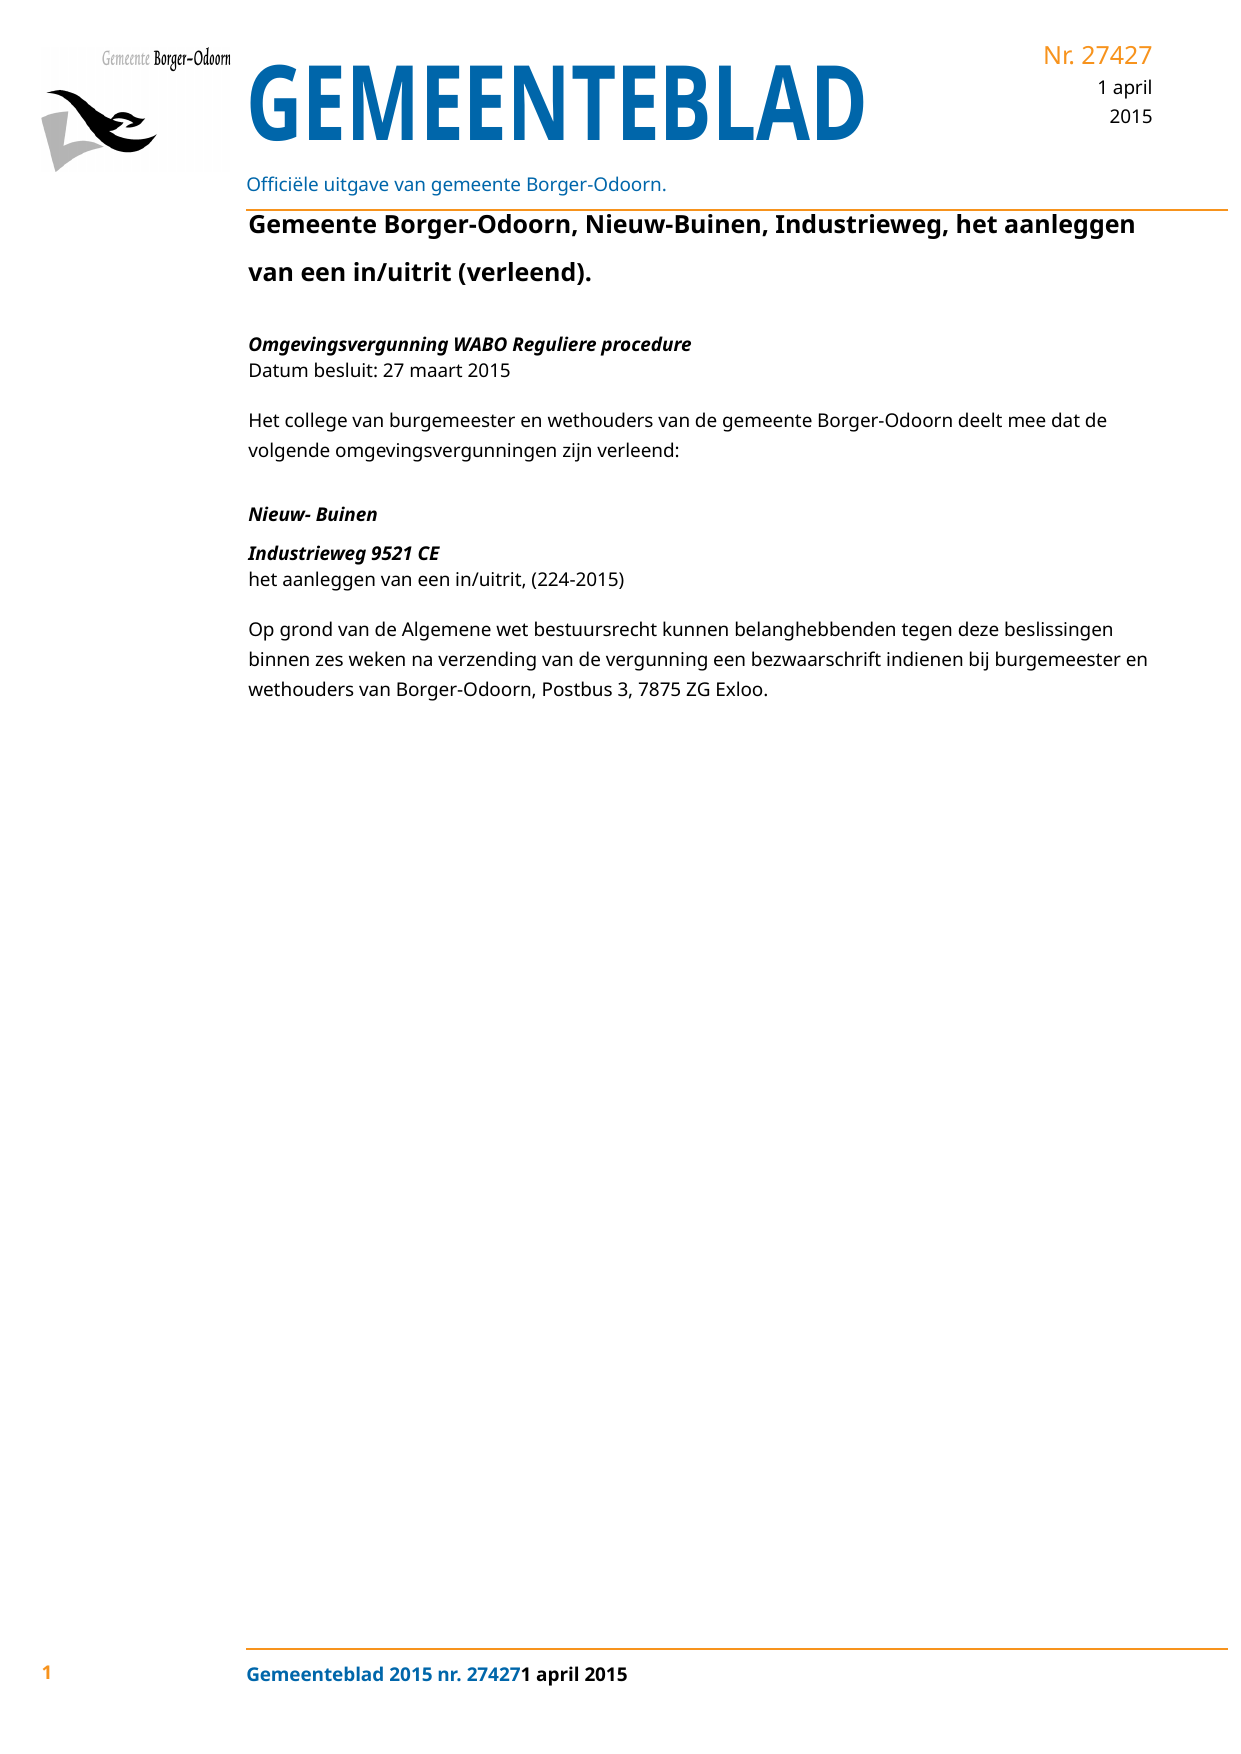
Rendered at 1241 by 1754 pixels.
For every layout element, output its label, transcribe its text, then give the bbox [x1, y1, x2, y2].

text het aanleggen van een in/uitrit, (224-2015) [248, 566, 1152, 592]
text Op grond van de Algemene wet bestuursrecht kunnen belanghebbenden tegen deze beslissingen binnen zes weken na verzending van de vergunning een bezwaarschrift indienen bij burgemeester en wethouders van Borger-Odoorn, Postbus 3, 7875 ZG Exloo. [248, 617, 1152, 701]
text Industrieweg 9521 CE [248, 540, 1152, 566]
text Het college van burgemeester en wethouders van de gemeente Borger-Odoorn deelt mee dat de volgende omgevingsvergunningen zijn verleend: [248, 408, 1152, 463]
picture [41, 47, 231, 172]
text Datum besluit: 27 maart 2015 [248, 357, 1152, 383]
text Gemeente Borger-Odoorn, Nieuw-Buinen, Industrieweg, het aanleggen van een in/uitrit (verleend). [248, 211, 1152, 288]
text Omgevingsvergunning WABO Reguliere procedure [248, 331, 1152, 357]
text Nieuw- Buinen [248, 501, 1152, 527]
